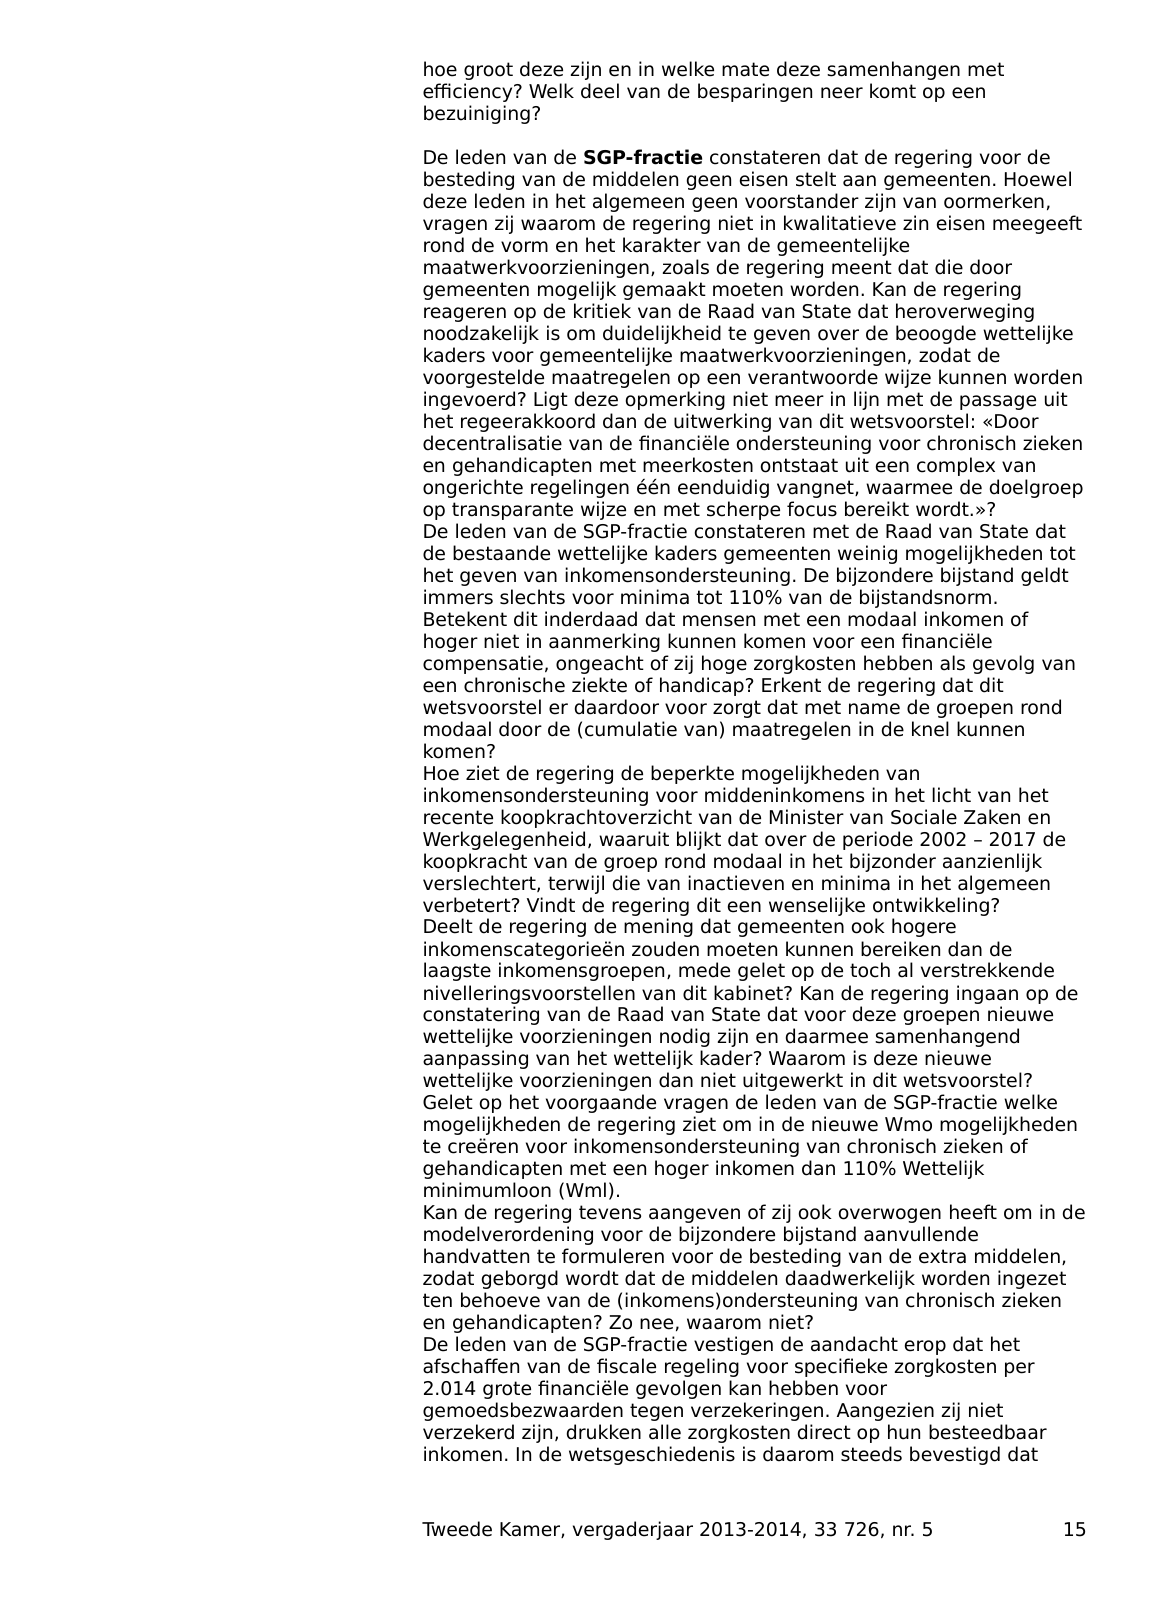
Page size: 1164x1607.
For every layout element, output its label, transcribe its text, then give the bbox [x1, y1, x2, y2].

text hoe groot deze zijn en in welke mate deze samenhangen met efficiency? Welk deel van de besparingen neer komt op een bezuiniging? [422, 59, 1087, 125]
text Hoe ziet de regering de beperkte mogelijkheden van inkomensondersteuning voor middeninkomens in het licht van het recente koopkrachtoverzicht van de Minister van Sociale Zaken en Werkgelegenheid, waaruit blijkt dat over de periode 2002 – 2017 de koopkracht van de groep rond modaal in het bijzonder aanzienlijk verslechtert, terwijl die van inactieven en minima in het algemeen verbetert? Vindt de regering dit een wenselijke ontwikkeling? [422, 763, 1087, 916]
text De leden van de SGP-fractie constateren met de Raad van State dat de bestaande wettelijke kaders gemeenten weinig mogelijkheden tot het geven van inkomensondersteuning. De bijzondere bijstand geldt immers slechts voor minima tot 110% van de bijstandsnorm. Betekent dit inderdaad dat mensen met een modaal inkomen of hoger niet in aanmerking kunnen komen voor een financiële compensatie, ongeacht of zij hoge zorgkosten hebben als gevolg van een chronische ziekte of handicap? Erkent de regering dat dit wetsvoorstel er daardoor voor zorgt dat met name de groepen rond modaal door de (cumulatie van) maatregelen in de knel kunnen komen? [422, 521, 1087, 763]
text De leden van de SGP-fractie vestigen de aandacht erop dat het afschaffen van de fiscale regeling voor specifieke zorgkosten per 2.014 grote financiële gevolgen kan hebben voor gemoedsbezwaarden tegen verzekeringen. Aangezien zij niet verzekerd zijn, drukken alle zorgkosten direct op hun besteedbaar inkomen. In de wetsgeschiedenis is daarom steeds bevestigd dat [422, 1334, 1087, 1466]
text Gelet op het voorgaande vragen de leden van de SGP-fractie welke mogelijkheden de regering ziet om in de nieuwe Wmo mogelijkheden te creëren voor inkomensondersteuning van chronisch zieken of gehandicapten met een hoger inkomen dan 110% Wettelijk minimumloon (Wml). [422, 1092, 1087, 1202]
text Kan de regering tevens aangeven of zij ook overwogen heeft om in de modelverordening voor de bijzondere bijstand aanvullende handvatten te formuleren voor de besteding van de extra middelen, zodat geborgd wordt dat de middelen daadwerkelijk worden ingezet ten behoeve van de (inkomens)ondersteuning van chronisch zieken en gehandicapten? Zo nee, waarom niet? [422, 1202, 1087, 1334]
text Deelt de regering de mening dat gemeenten ook hogere inkomenscategorieën zouden moeten kunnen bereiken dan de laagste inkomensgroepen, mede gelet op de toch al verstrekkende nivelleringsvoorstellen van dit kabinet? Kan de regering ingaan op de constatering van de Raad van State dat voor deze groepen nieuwe wettelijke voorzieningen nodig zijn en daarmee samenhangend aanpassing van het wettelijk kader? Waarom is deze nieuwe wettelijke voorzieningen dan niet uitgewerkt in dit wetsvoorstel? [422, 916, 1087, 1092]
text De leden van de SGP-fractie constateren dat de regering voor de besteding van de middelen geen eisen stelt aan gemeenten. Hoewel deze leden in het algemeen geen voorstander zijn van oormerken, vragen zij waarom de regering niet in kwalitatieve zin eisen meegeeft rond de vorm en het karakter van de gemeentelijke maatwerkvoorzieningen, zoals de regering meent dat die door gemeenten mogelijk gemaakt moeten worden. Kan de regering reageren op de kritiek van de Raad van State dat heroverweging noodzakelijk is om duidelijkheid te geven over de beoogde wettelijke kaders voor gemeentelijke maatwerkvoorzieningen, zodat de voorgestelde maatregelen op een verantwoorde wijze kunnen worden ingevoerd? Ligt deze opmerking niet meer in lijn met de passage uit het regeerakkoord dan de uitwerking van dit wetsvoorstel: «Door decentralisatie van de financiële ondersteuning voor chronisch zieken en gehandicapten met meerkosten ontstaat uit een complex van ongerichte regelingen één eenduidig vangnet, waarmee de doelgroep op transparante wijze en met scherpe focus bereikt wordt.»? [422, 147, 1087, 521]
